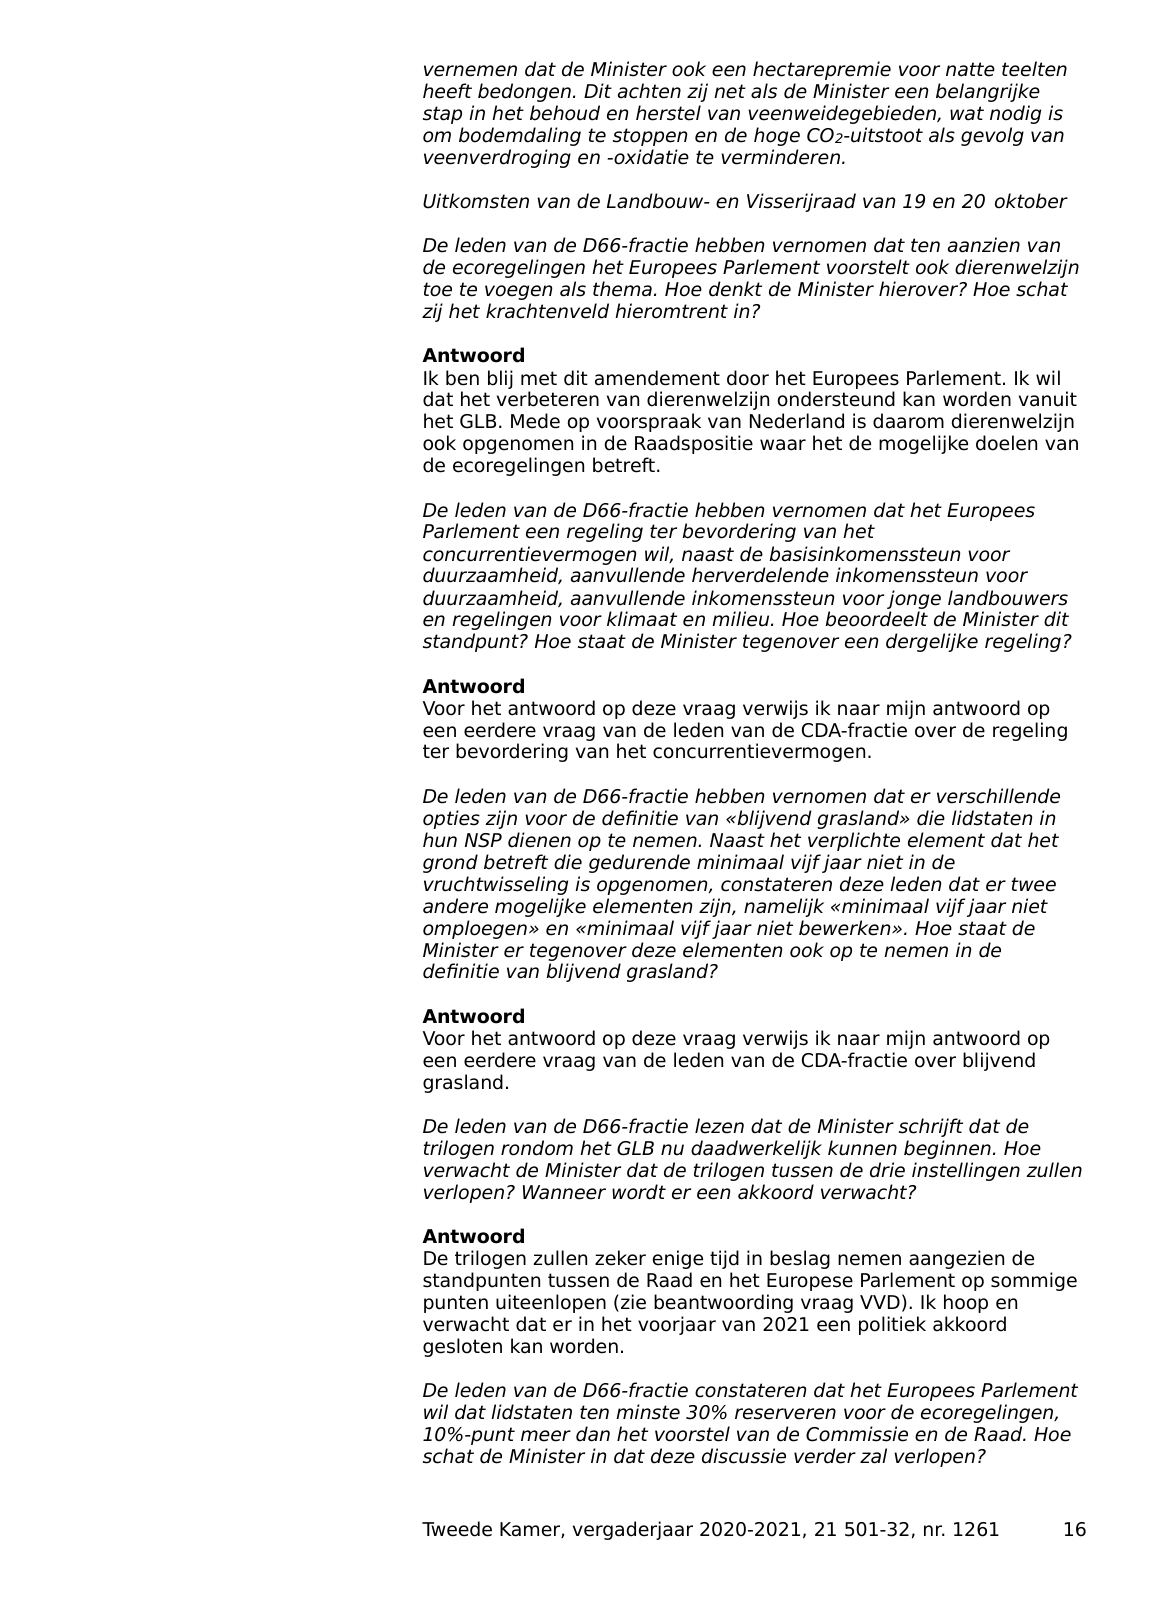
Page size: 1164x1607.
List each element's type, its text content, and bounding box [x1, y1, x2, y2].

text De leden van de D66-fractie hebben vernomen dat het Europees Parlement een regeling ter bevordering van het concurrentievermogen wil, naast de basisinkomenssteun voor duurzaamheid, aanvullende herverdelende inkomenssteun voor duurzaamheid, aanvullende inkomenssteun voor jonge landbouwers en regelingen voor klimaat en milieu. Hoe beoordeelt de Minister dit standpunt? Hoe staat de Minister tegenover een dergelijke regeling? [422, 499, 1087, 653]
text De leden van de D66-fractie constateren dat het Europees Parlement wil dat lidstaten ten minste 30% reserveren voor de ecoregelingen, 10%-punt meer dan het voorstel van de Commissie en de Raad. Hoe schat de Minister in dat deze discussie verder zal verlopen? [422, 1380, 1087, 1468]
text Antwoord [422, 1006, 1087, 1028]
text Antwoord [422, 345, 1087, 367]
subtitle Uitkomsten van de Landbouw- en Visserijraad van 19 en 20 oktober [422, 191, 1087, 213]
text De leden van de D66-fractie hebben vernomen dat er verschillende opties zijn voor de definitie van «blijvend grasland» die lidstaten in hun NSP dienen op te nemen. Naast het verplichte element dat het grond betreft die gedurende minimaal vijf jaar niet in de vruchtwisseling is opgenomen, constateren deze leden dat er twee andere mogelijke elementen zijn, namelijk «minimaal vijf jaar niet omploegen» en «minimaal vijf jaar niet bewerken». Hoe staat de Minister er tegenover deze elementen ook op te nemen in de definitie van blijvend grasland? [422, 786, 1087, 983]
text Antwoord [422, 1226, 1087, 1248]
text De trilogen zullen zeker enige tijd in beslag nemen aangezien de standpunten tussen de Raad en het Europese Parlement op sommige punten uiteenlopen (zie beantwoording vraag VVD). Ik hoop en verwacht dat er in het voorjaar van 2021 een politiek akkoord gesloten kan worden. [422, 1248, 1087, 1358]
text Voor het antwoord op deze vraag verwijs ik naar mijn antwoord op een eerdere vraag van de leden van de CDA-fractie over de regeling ter bevordering van het concurrentievermogen. [422, 697, 1087, 763]
text Voor het antwoord op deze vraag verwijs ik naar mijn antwoord op een eerdere vraag van de leden van de CDA-fractie over blijvend grasland. [422, 1028, 1087, 1093]
text vernemen dat de Minister ook een hectarepremie voor natte teelten heeft bedongen. Dit achten zij net als de Minister een belangrijke stap in het behoud en herstel van veenweidegebieden, wat nodig is om bodemdaling te stoppen en de hoge CO2-uitstoot als gevolg van veenverdroging en -oxidatie te verminderen. [422, 59, 1087, 169]
text De leden van de D66-fractie hebben vernomen dat ten aanzien van de ecoregelingen het Europees Parlement voorstelt ook dierenwelzijn toe te voegen als thema. Hoe denkt de Minister hierover? Hoe schat zij het krachtenveld hieromtrent in? [422, 235, 1087, 323]
text De leden van de D66-fractie lezen dat de Minister schrijft dat de trilogen rondom het GLB nu daadwerkelijk kunnen beginnen. Hoe verwacht de Minister dat de trilogen tussen de drie instellingen zullen verlopen? Wanneer wordt er een akkoord verwacht? [422, 1116, 1087, 1204]
text Antwoord [422, 676, 1087, 697]
text Ik ben blij met dit amendement door het Europees Parlement. Ik wil dat het verbeteren van dierenwelzijn ondersteund kan worden vanuit het GLB. Mede op voorspraak van Nederland is daarom dierenwelzijn ook opgenomen in de Raadspositie waar het de mogelijke doelen van de ecoregelingen betreft. [422, 367, 1087, 477]
